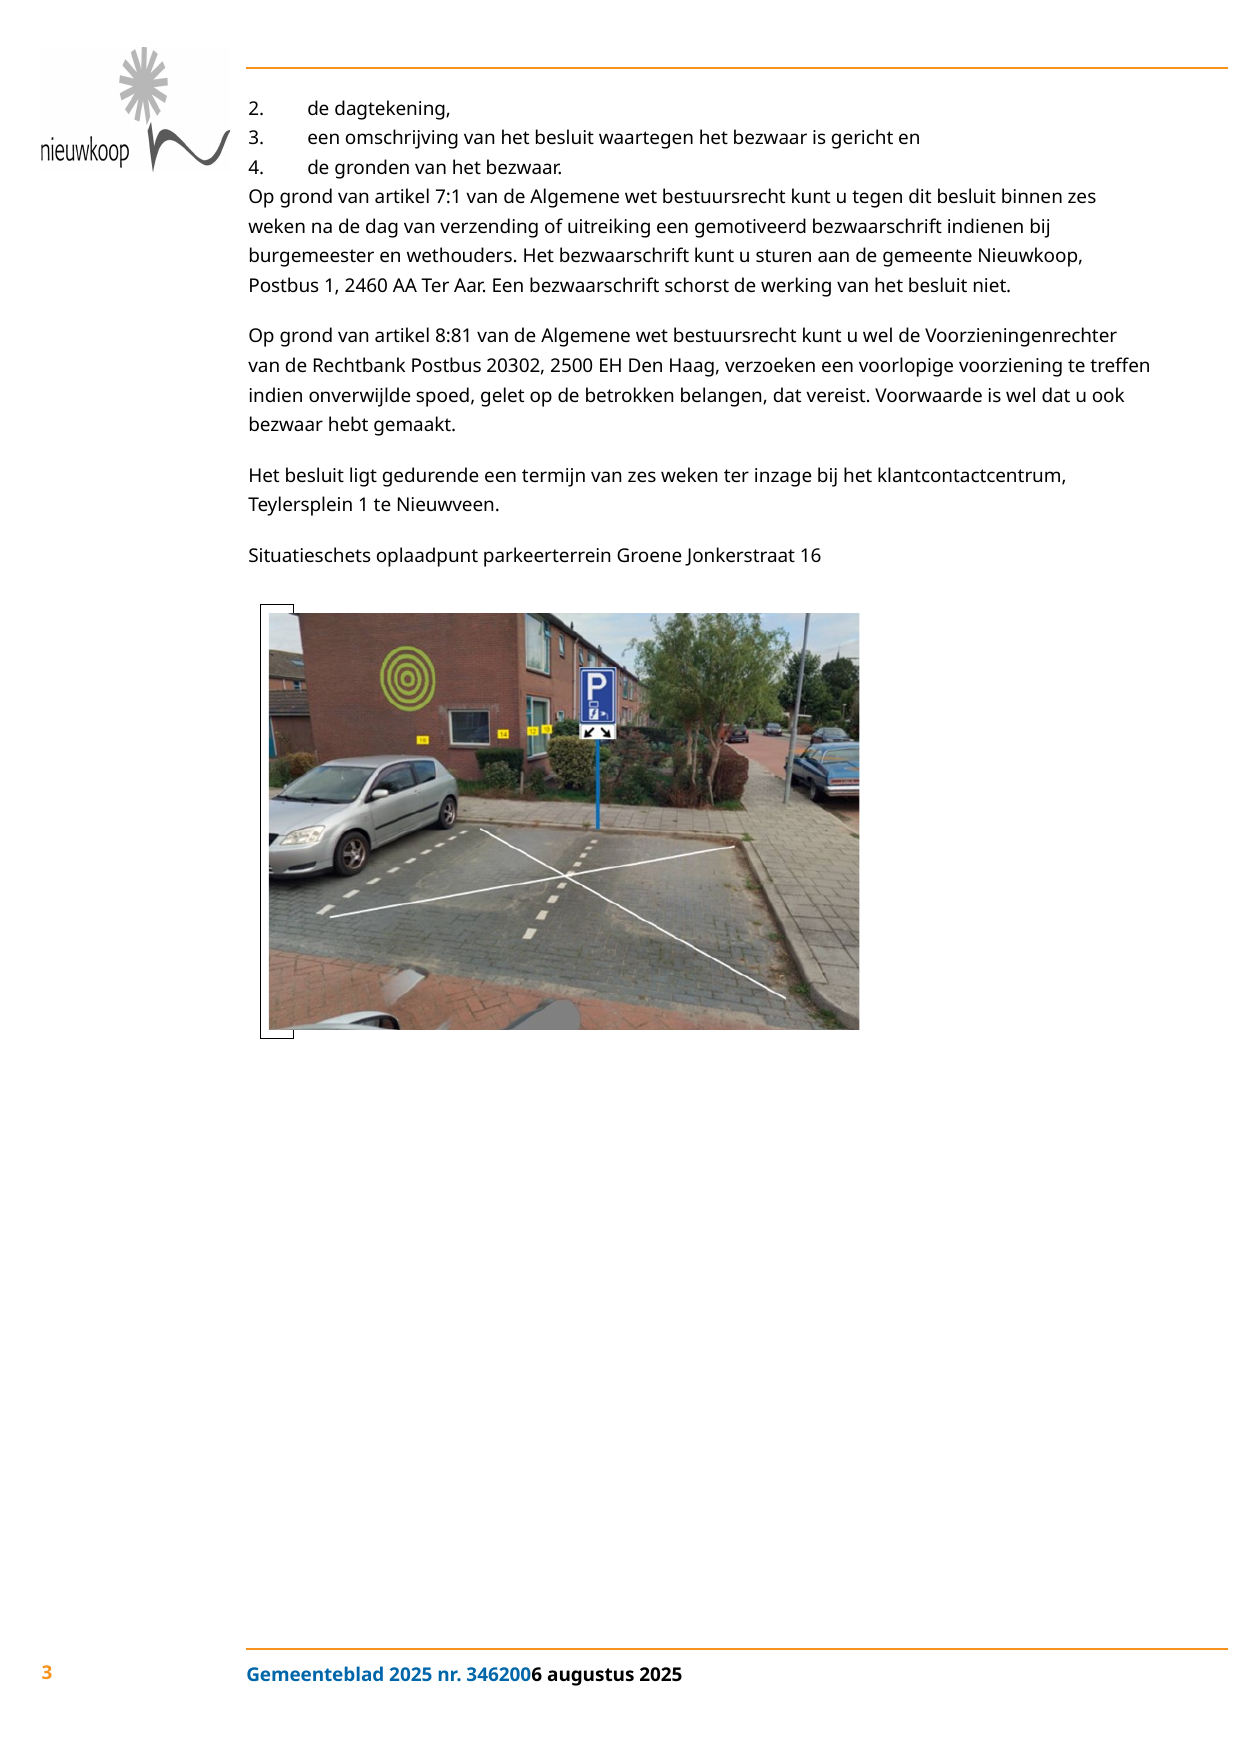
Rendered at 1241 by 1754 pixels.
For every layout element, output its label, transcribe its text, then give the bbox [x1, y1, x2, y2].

list de dagtekening, [248, 95, 1152, 121]
text Op grond van artikel 8:81 van de Algemene wet bestuursrecht kunt u wel de Voorzieningenrechter van de Rechtbank Postbus 20302, 2500 EH Den Haag, verzoeken een voorlopige voorziening te treffen indien onverwijlde spoed, gelet op de betrokken belangen, dat vereist. Voorwaarde is wel dat u ook bezwaar hebt gemaakt. [248, 323, 1152, 437]
text Situatieschets oplaadpunt parkeerterrein Groene Jonkerstraat 16 [248, 542, 1152, 568]
list een omschrijving van het besluit waartegen het bezwaar is gericht en [248, 124, 1152, 150]
text Op grond van artikel 7:1 van de Algemene wet bestuursrecht kunt u tegen dit besluit binnen zes weken na de dag van verzending of uitreiking een gemotiveerd bezwaarschrift indienen bij burgemeester en wethouders. Het bezwaarschrift kunt u sturen aan de gemeente Nieuwkoop, Postbus 1, 2460 AA Ter Aar. Een bezwaarschrift schorst de werking van het besluit niet. [248, 183, 1152, 298]
list de gronden van het bezwaar. [248, 154, 1152, 180]
picture [268, 613, 860, 1030]
text Het besluit ligt gedurende een termijn van zes weken ter inzage bij het klantcontactcentrum, Teylersplein 1 te Nieuwveen. [248, 462, 1152, 517]
picture [41, 47, 231, 172]
